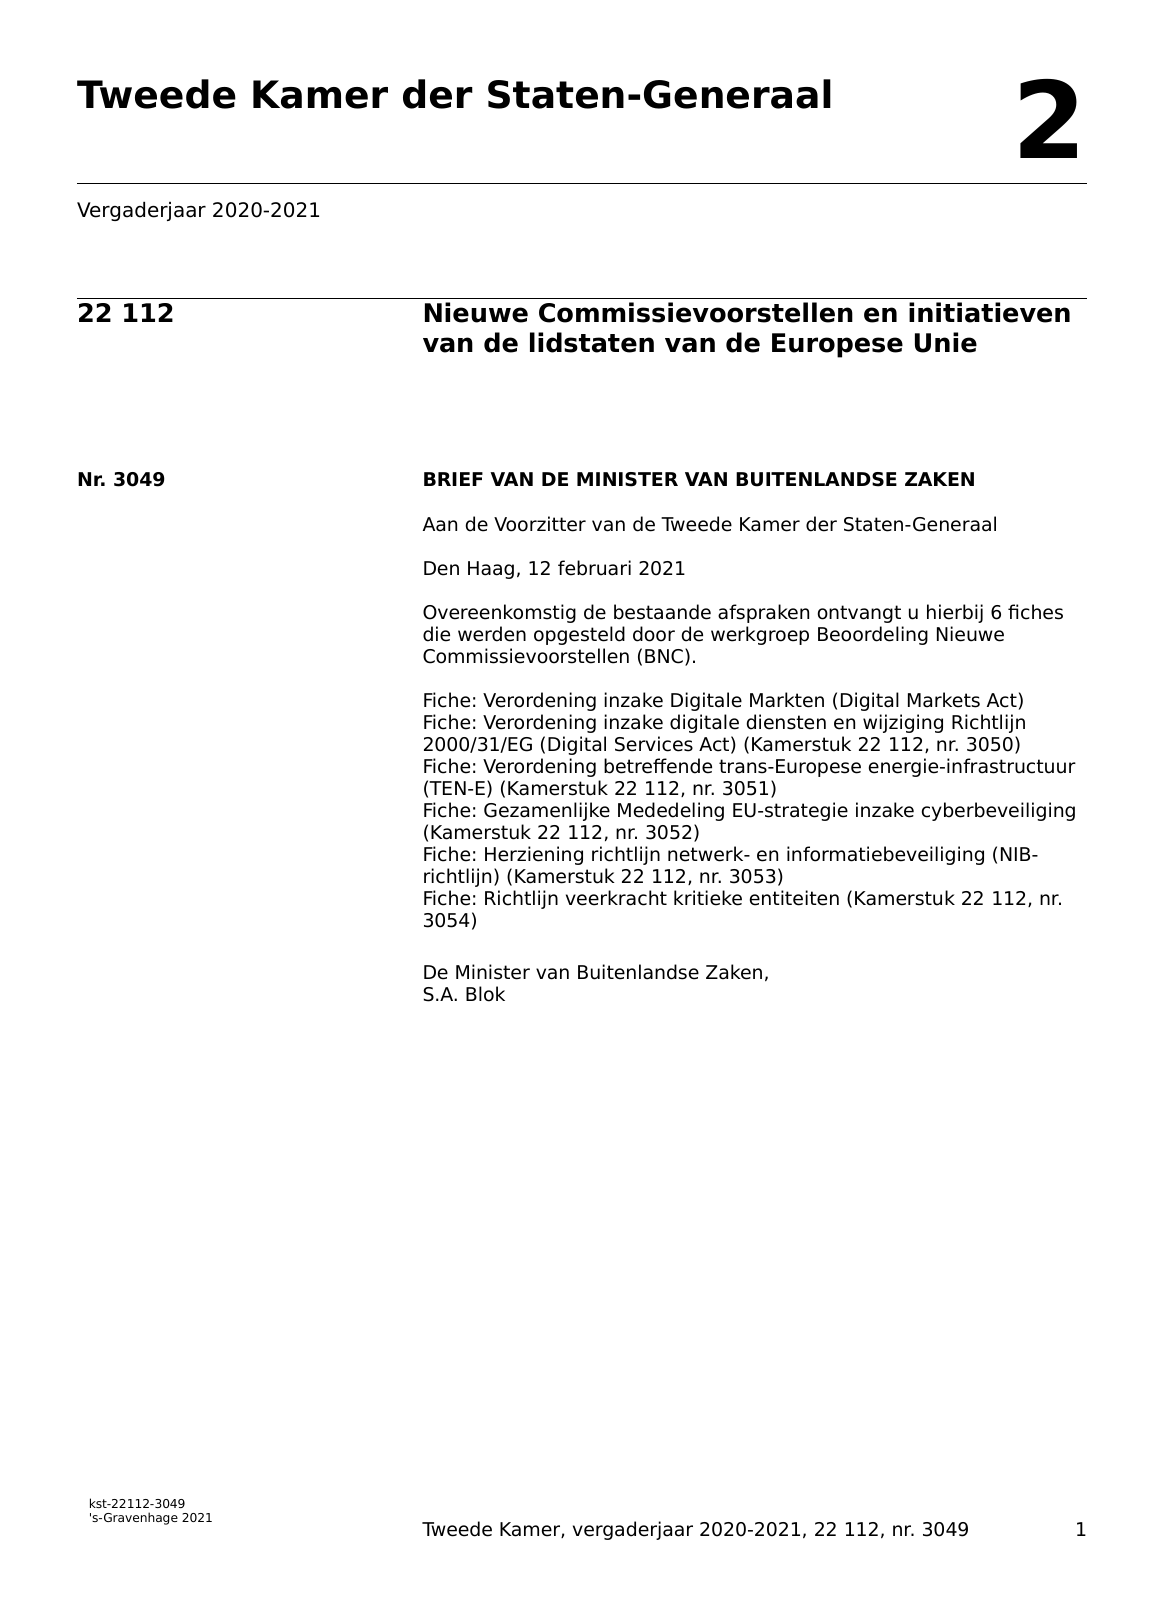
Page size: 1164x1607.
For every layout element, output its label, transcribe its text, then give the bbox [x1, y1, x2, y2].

text 's-Gravenhage 2021 [88, 1511, 323, 1525]
text Fiche: Herziening richtlijn netwerk- en informatiebeveiliging (NIB-richtlijn) (Kamerstuk 22 112, nr. 3053) [422, 844, 1087, 888]
text Overeenkomstig de bestaande afspraken ontvangt u hierbij 6 fiches die werden opgesteld door de werkgroep Beoordeling Nieuwe Commissievoorstellen (BNC). [422, 602, 1087, 668]
text Fiche: Verordening inzake Digitale Markten (Digital Markets Act) [422, 690, 1087, 712]
text Den Haag, 12 februari 2021 [422, 558, 1087, 580]
subtitle 22 112 Nieuwe Commissievoorstellen en initiatieven van de lidstaten van de Europese Unie [77, 299, 1087, 358]
text Fiche: Gezamenlijke Mededeling EU-strategie inzake cyberbeveiliging (Kamerstuk 22 112, nr. 3052) [422, 800, 1087, 844]
table_cell Vergaderjaar 2020-2021 [77, 184, 1087, 298]
text Fiche: Richtlijn veerkracht kritieke entiteiten (Kamerstuk 22 112, nr. 3054) [422, 888, 1087, 932]
text De Minister van Buitenlandse Zaken, S.A. Blok [422, 962, 1087, 1006]
text kst-22112-3049 [88, 1497, 323, 1511]
text Fiche: Verordening inzake digitale diensten en wijziging Richtlijn 2000/31/EG (Digital Services Act) (Kamerstuk 22 112, nr. 3050) [422, 712, 1087, 756]
text Aan de Voorzitter van de Tweede Kamer der Staten-Generaal [422, 513, 1087, 536]
subtitle Nr. 3049 BRIEF VAN DE MINISTER VAN BUITENLANDSE ZAKEN [77, 469, 1087, 491]
table_header Tweede Kamer der Staten-Generaal [77, 59, 886, 183]
text Fiche: Verordening betreffende trans-Europese energie-infrastructuur (TEN-E) (Kamerstuk 22 112, nr. 3051) [422, 756, 1087, 800]
table_header 2 [886, 59, 1087, 183]
